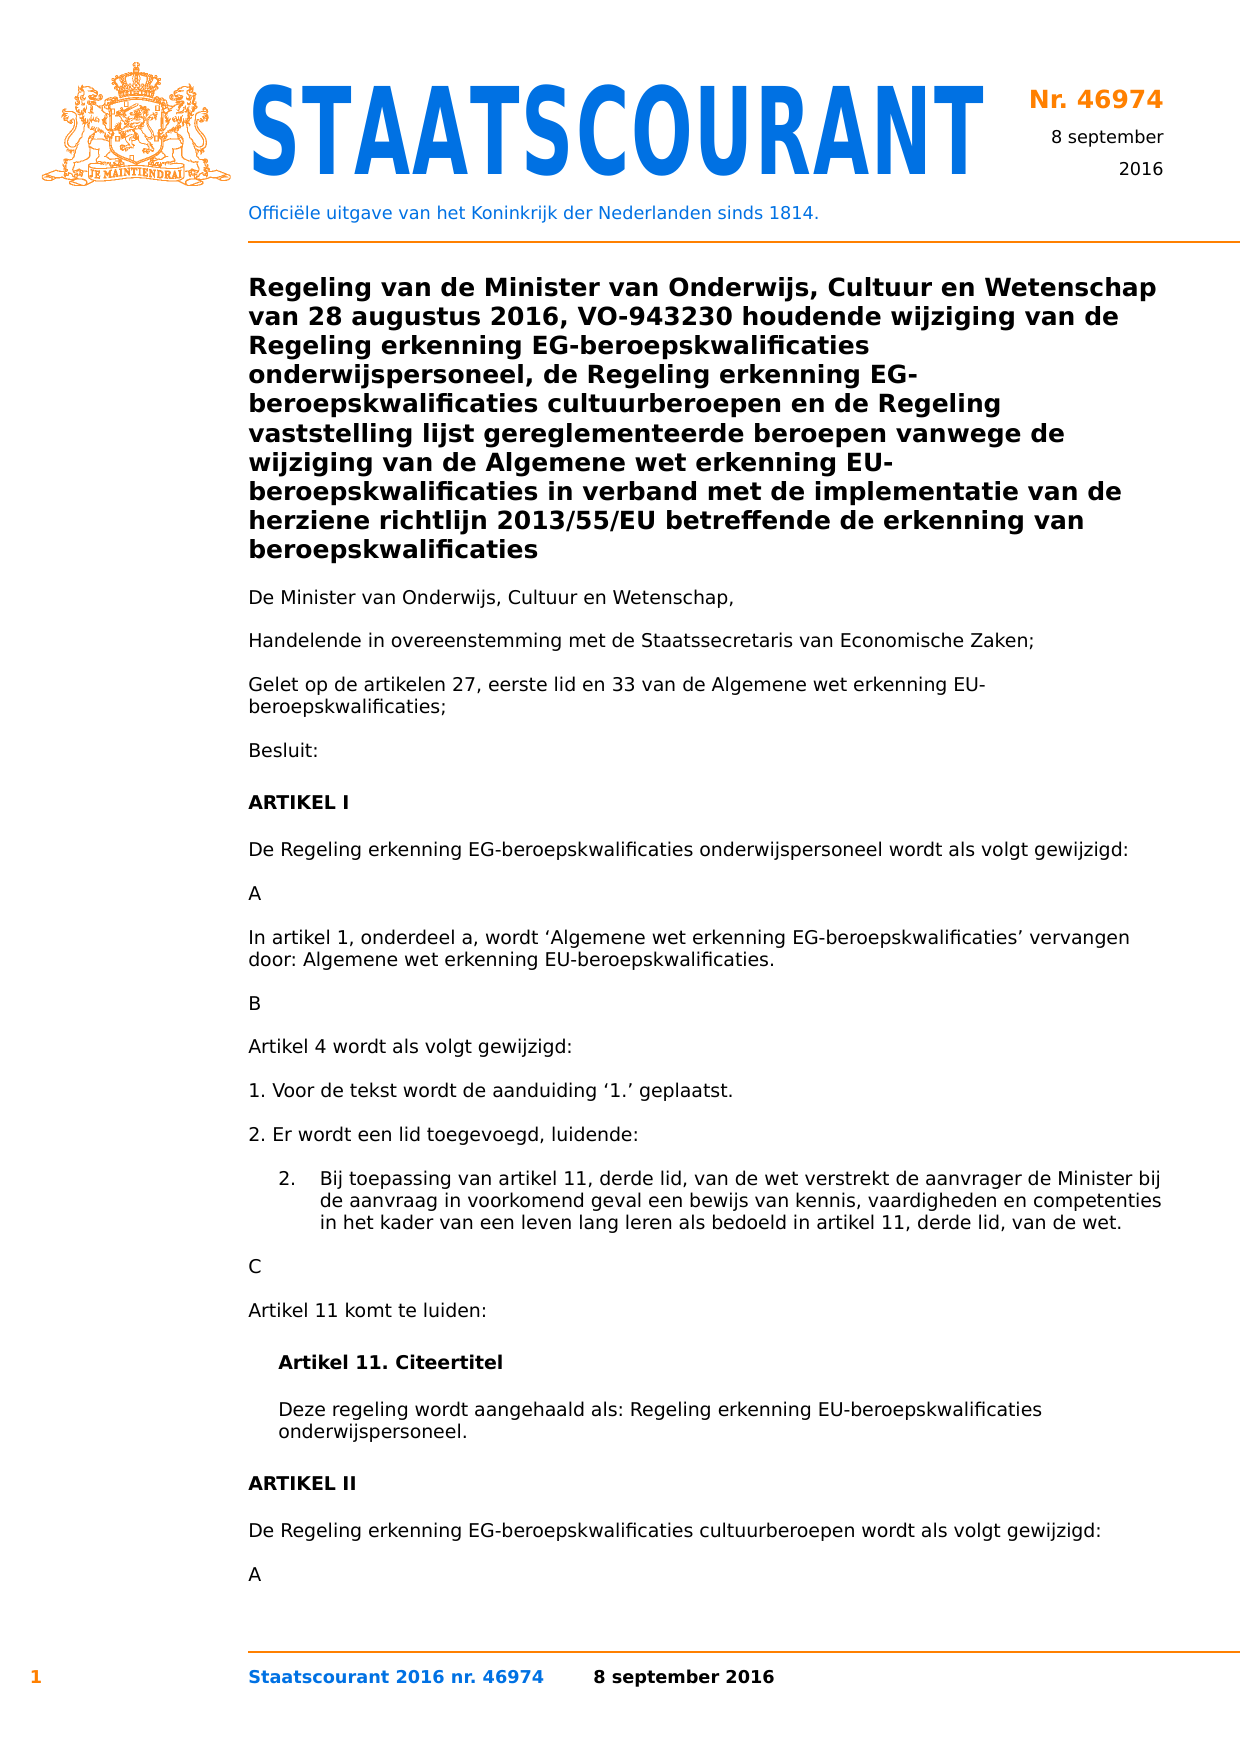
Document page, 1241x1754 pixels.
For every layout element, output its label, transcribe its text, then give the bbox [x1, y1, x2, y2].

text 2. Bij toepassing van artikel 11, derde lid, van de wet verstrekt de aanvrager de Minister bij de aanvraag in voorkomend geval een bewijs van kennis, vaardigheden en competenties in het kader van een leven lang leren als bedoeld in artikel 11, derde lid, van de wet. [278, 1168, 1163, 1234]
text 1. Voor de tekst wordt de aanduiding ‘1.’ geplaatst. [248, 1080, 1163, 1102]
text De Minister van Onderwijs, Cultuur en Wetenschap, [248, 587, 1163, 608]
text 2. Er wordt een lid toegevoegd, luidende: [248, 1124, 1163, 1146]
subtitle ARTIKEL I [248, 792, 1163, 814]
text B [248, 993, 1163, 1014]
table_header Nr. 46974 [998, 62, 1240, 121]
text Artikel 11 komt te luiden: [248, 1300, 1163, 1322]
text Artikel 4 wordt als volgt gewijzigd: [248, 1036, 1163, 1058]
text Handelende in overeenstemming met de Staatssecretaris van Economische Zaken; [248, 630, 1163, 652]
text In artikel 1, onderdeel a, wordt ‘Algemene wet erkenning EG-beroepskwalificaties’ vervangen door: Algemene wet erkenning EU-beroepskwalificaties. [248, 927, 1163, 971]
text Deze regeling wordt aangehaald als: Regeling erkenning EU-beroepskwalificaties onderwijspersoneel. [278, 1399, 1163, 1443]
table_header [25, 62, 248, 241]
text De Regeling erkenning EG-beroepskwalificaties cultuurberoepen wordt als volgt gewijzigd: [248, 1519, 1163, 1542]
subtitle Artikel 11. Citeertitel [278, 1352, 1163, 1374]
text A [248, 1563, 1163, 1585]
text A [248, 883, 1163, 905]
table_cell 2016 [998, 153, 1240, 203]
text Gelet op de artikelen 27, eerste lid en 33 van de Algemene wet erkenning EU-beroepskwalificaties; [248, 674, 1163, 718]
text De Regeling erkenning EG-beroepskwalificaties onderwijspersoneel wordt als volgt gewijzigd: [248, 839, 1163, 861]
subtitle Regeling van de Minister van Onderwijs, Cultuur en Wetenschap van 28 augustus 2016, VO-943230 houdende wijziging van de Regeling erkenning EG-beroepskwalificaties onderwijspersoneel, de Regeling erkenning EG-beroepskwalificaties cultuurberoepen en de Regeling vaststelling lijst gereglementeerde beroepen vanwege de wijziging van de Algemene wet erkenning EU-beroepskwalificaties in verband met de implementatie van de herziene richtlijn 2013/55/EU betreffende de erkenning van beroepskwalificaties [248, 273, 1163, 565]
table_header STAATSCOURANT [248, 62, 998, 203]
picture [41, 62, 231, 186]
table_cell 8 september [998, 121, 1240, 153]
text Besluit: [248, 740, 1163, 762]
subtitle ARTIKEL II [248, 1473, 1163, 1494]
text C [248, 1256, 1163, 1278]
table_cell Officiële uitgave van het Koninkrijk der Nederlanden sinds 1814. [248, 203, 1240, 241]
